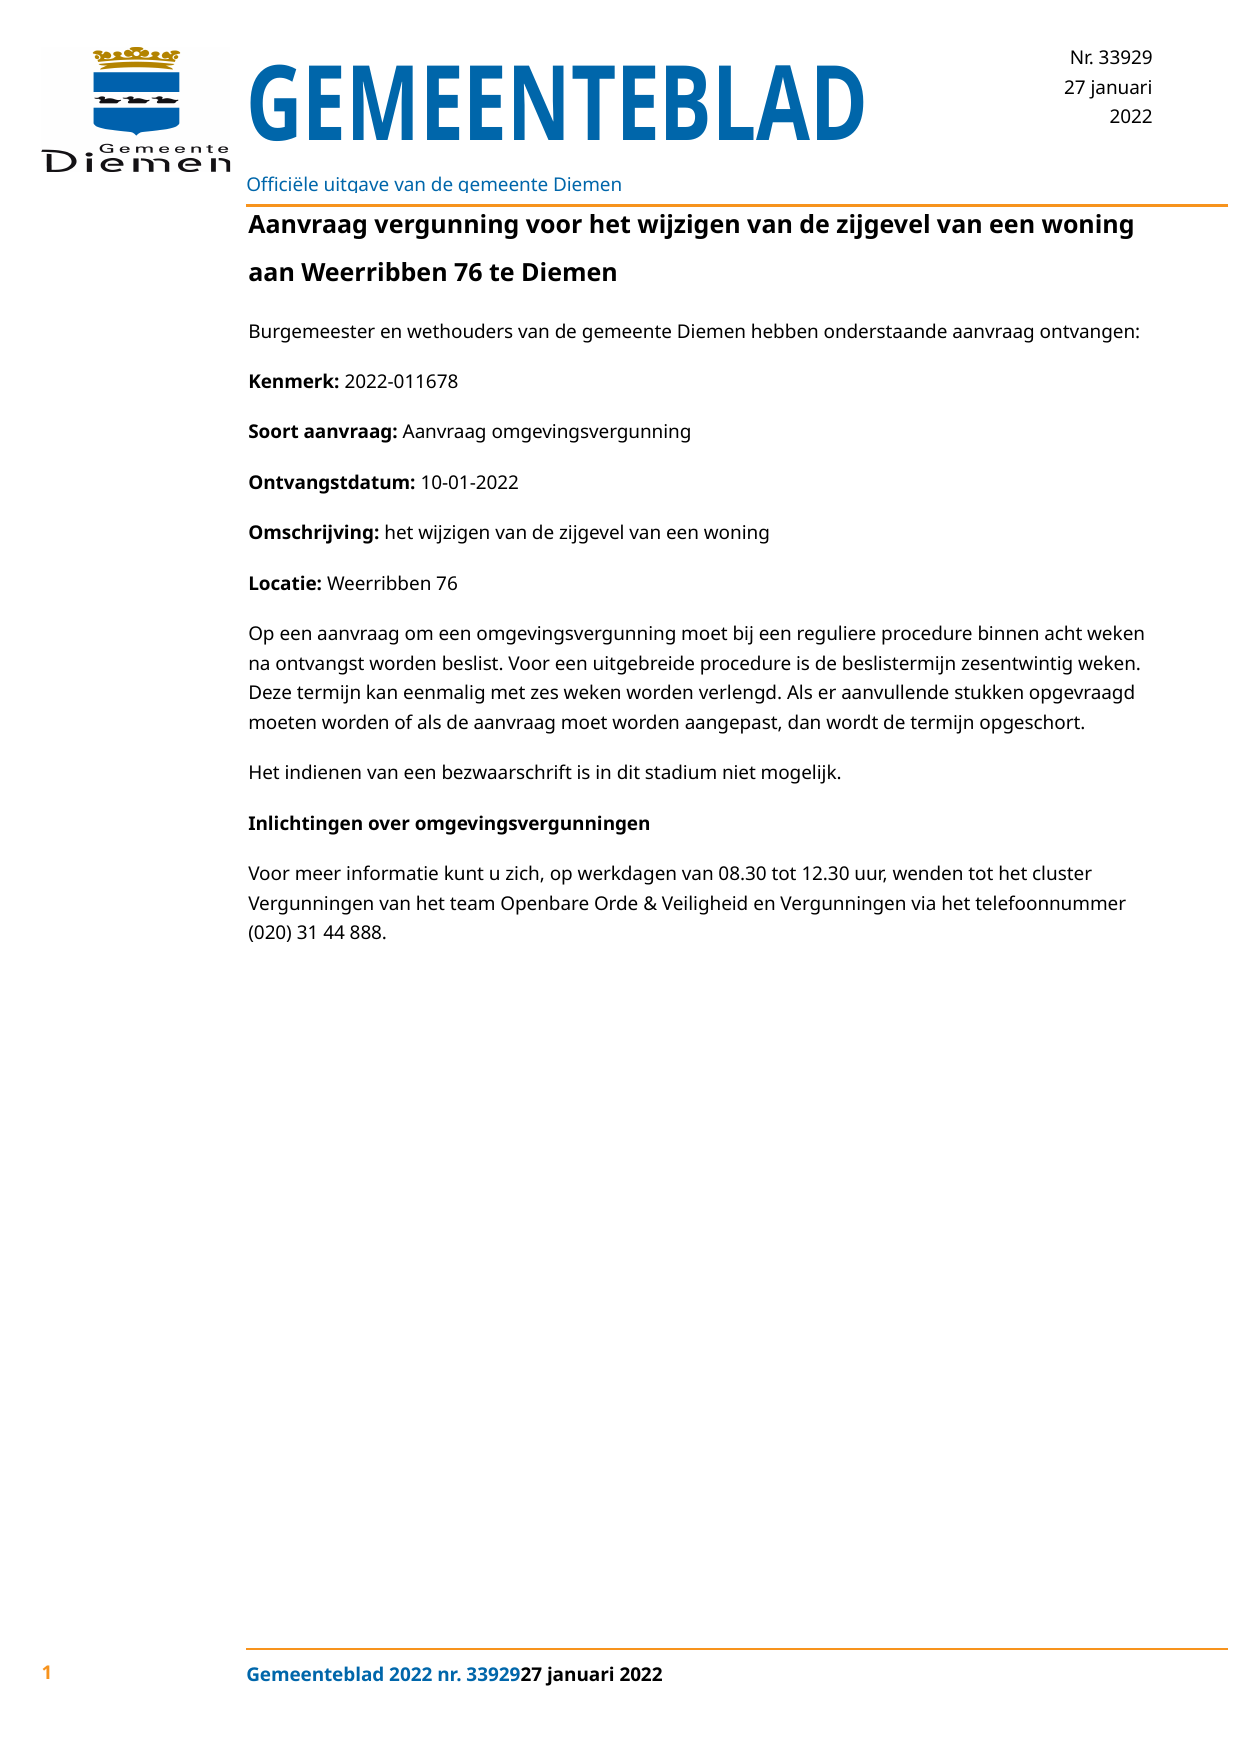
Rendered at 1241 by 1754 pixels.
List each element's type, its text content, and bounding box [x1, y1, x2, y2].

text Ontvangstdatum: 10-01-2022 [248, 469, 1152, 495]
text Locatie: Weerribben 76 [248, 570, 1152, 596]
text Aanvraag vergunning voor het wijzigen van de zijgevel van een woning aan Weerribben 76 te Diemen [248, 207, 1152, 288]
text Voor meer informatie kunt u zich, op werkdagen van 08.30 tot 12.30 uur, wenden tot het cluster Vergunningen van het team Openbare Orde & Veiligheid en Vergunningen via het telefoonnummer (020) 31 44 888. [248, 860, 1152, 945]
text Burgemeester en wethouders van de gemeente Diemen hebben onderstaande aanvraag ontvangen: [248, 318, 1152, 344]
text Omschrijving: het wijzigen van de zijgevel van een woning [248, 519, 1152, 545]
text Kenmerk: 2022-011678 [248, 368, 1152, 394]
text Inlichtingen over omgevingsvergunningen [248, 810, 1152, 836]
text Soort aanvraag: Aanvraag omgevingsvergunning [248, 419, 1152, 444]
text Op een aanvraag om een omgevingsvergunning moet bij een reguliere procedure binnen acht weken na ontvangst worden beslist. Voor een uitgebreide procedure is de beslistermijn zesentwintig weken. Deze termijn kan eenmalig met zes weken worden verlengd. Als er aanvullende stukken opgevraagd moeten worden of als de aanvraag moet worden aangepast, dan wordt de termijn opgeschort. [248, 620, 1152, 735]
picture [41, 47, 231, 172]
text Het indienen van een bezwaarschrift is in dit stadium niet mogelijk. [248, 759, 1152, 785]
